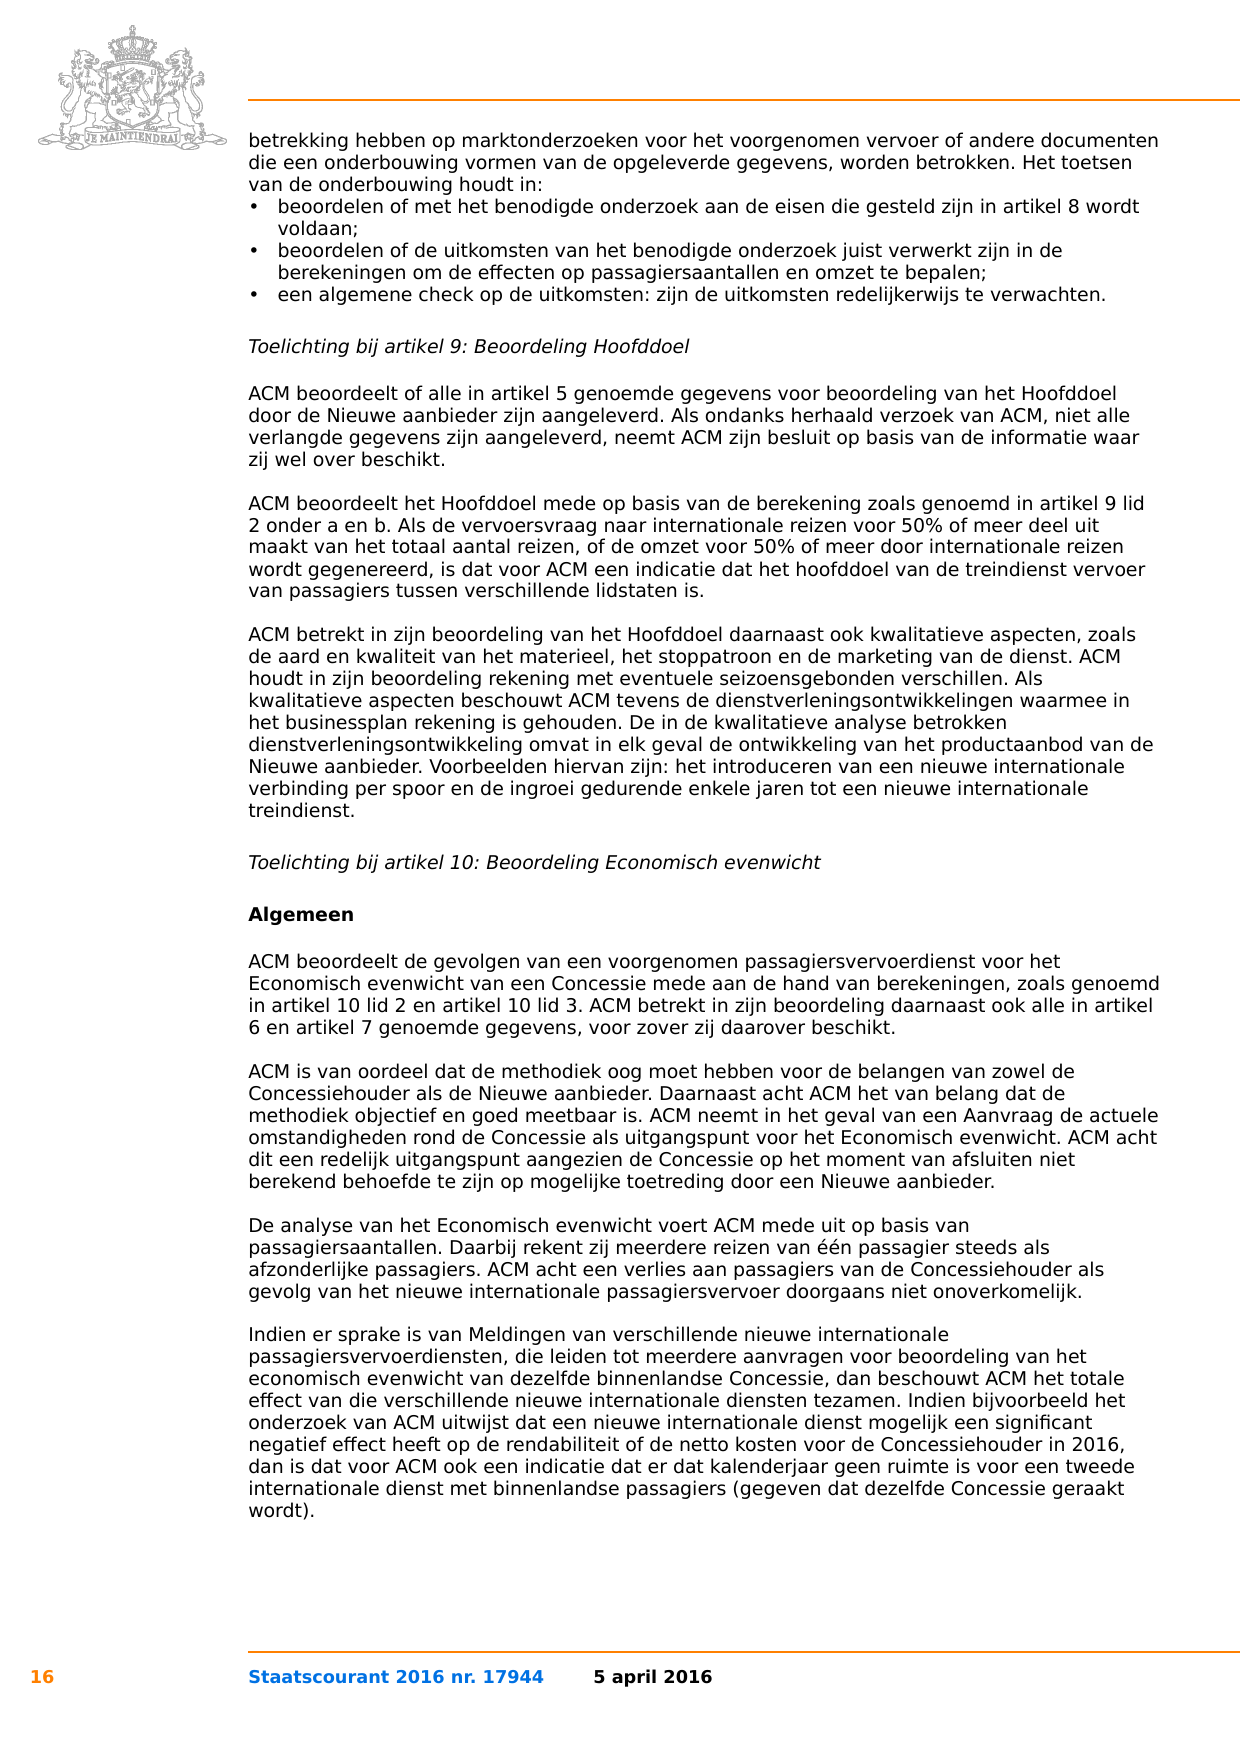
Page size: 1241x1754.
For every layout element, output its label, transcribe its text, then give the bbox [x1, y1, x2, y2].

text ACM beoordeelt het Hoofddoel mede op basis van de berekening zoals genoemd in artikel 9 lid 2 onder a en b. Als de vervoersvraag naar internationale reizen voor 50% of meer deel uit maakt van het totaal aantal reizen, of de omzet voor 50% of meer door internationale reizen wordt gegenereerd, is dat voor ACM een indicatie dat het hoofddoel van de treindienst vervoer van passagiers tussen verschillende lidstaten is. [248, 492, 1163, 602]
text betrekking hebben op marktonderzoeken voor het voorgenomen vervoer of andere documenten die een onderbouwing vormen van de opgeleverde gegevens, worden betrokken. Het toetsen van de onderbouwing houdt in: [248, 130, 1163, 196]
text ACM is van oordeel dat de methodiek oog moet hebben voor de belangen van zowel de Concessiehouder als de Nieuwe aanbieder. Daarnaast acht ACM het van belang dat de methodiek objectief en goed meetbaar is. ACM neemt in het geval van een Aanvraag de actuele omstandigheden rond de Concessie als uitgangspunt voor het Economisch evenwicht. ACM acht dit een redelijk uitgangspunt aangezien de Concessie op het moment van afsluiten niet berekend behoefde te zijn op mogelijke toetreding door een Nieuwe aanbieder. [248, 1061, 1163, 1193]
subtitle Toelichting bij artikel 9: Beoordeling Hoofddoel [248, 336, 1163, 358]
picture [38, 25, 227, 150]
text Indien er sprake is van Meldingen van verschillende nieuwe internationale passagiersvervoerdiensten, die leiden tot meerdere aanvragen voor beoordeling van het economisch evenwicht van dezelfde binnenlandse Concessie, dan beschouwt ACM het totale effect van die verschillende nieuwe internationale diensten tezamen. Indien bijvoorbeeld het onderzoek van ACM uitwijst dat een nieuwe internationale dienst mogelijk een significant negatief effect heeft op de rendabiliteit of de netto kosten voor de Concessiehouder in 2016, dan is dat voor ACM ook een indicatie dat er dat kalenderjaar geen ruimte is voor een tweede internationale dienst met binnenlandse passagiers (gegeven dat dezelfde Concessie geraakt wordt). [248, 1324, 1163, 1522]
subtitle Algemeen [248, 904, 1163, 926]
text • beoordelen of de uitkomsten van het benodigde onderzoek juist verwerkt zijn in de berekeningen om de effecten op passagiersaantallen en omzet te bepalen; [248, 240, 1163, 284]
text • beoordelen of met het benodigde onderzoek aan de eisen die gesteld zijn in artikel 8 wordt voldaan; [248, 196, 1163, 240]
text ACM beoordeelt of alle in artikel 5 genoemde gegevens voor beoordeling van het Hoofddoel door de Nieuwe aanbieder zijn aangeleverd. Als ondanks herhaald verzoek van ACM, niet alle verlangde gegevens zijn aangeleverd, neemt ACM zijn besluit op basis van de informatie waar zij wel over beschikt. [248, 383, 1163, 471]
text • een algemene check op de uitkomsten: zijn de uitkomsten redelijkerwijs te verwachten. [248, 284, 1163, 306]
subtitle Toelichting bij artikel 10: Beoordeling Economisch evenwicht [248, 852, 1163, 874]
text De analyse van het Economisch evenwicht voert ACM mede uit op basis van passagiersaantallen. Daarbij rekent zij meerdere reizen van één passagier steeds als afzonderlijke passagiers. ACM acht een verlies aan passagiers van de Concessiehouder als gevolg van het nieuwe internationale passagiersvervoer doorgaans niet onoverkomelijk. [248, 1214, 1163, 1302]
text ACM beoordeelt de gevolgen van een voorgenomen passagiersvervoerdienst voor het Economisch evenwicht van een Concessie mede aan de hand van berekeningen, zoals genoemd in artikel 10 lid 2 en artikel 10 lid 3. ACM betrekt in zijn beoordeling daarnaast ook alle in artikel 6 en artikel 7 genoemde gegevens, voor zover zij daarover beschikt. [248, 951, 1163, 1039]
text ACM betrekt in zijn beoordeling van het Hoofddoel daarnaast ook kwalitatieve aspecten, zoals de aard en kwaliteit van het materieel, het stoppatroon en de marketing van de dienst. ACM houdt in zijn beoordeling rekening met eventuele seizoensgebonden verschillen. Als kwalitatieve aspecten beschouwt ACM tevens de dienstverleningsontwikkelingen waarmee in het businessplan rekening is gehouden. De in de kwalitatieve analyse betrokken dienstverleningsontwikkeling omvat in elk geval de ontwikkeling van het productaanbod van de Nieuwe aanbieder. Voorbeelden hiervan zijn: het introduceren van een nieuwe internationale verbinding per spoor en de ingroei gedurende enkele jaren tot een nieuwe internationale treindienst. [248, 624, 1163, 822]
